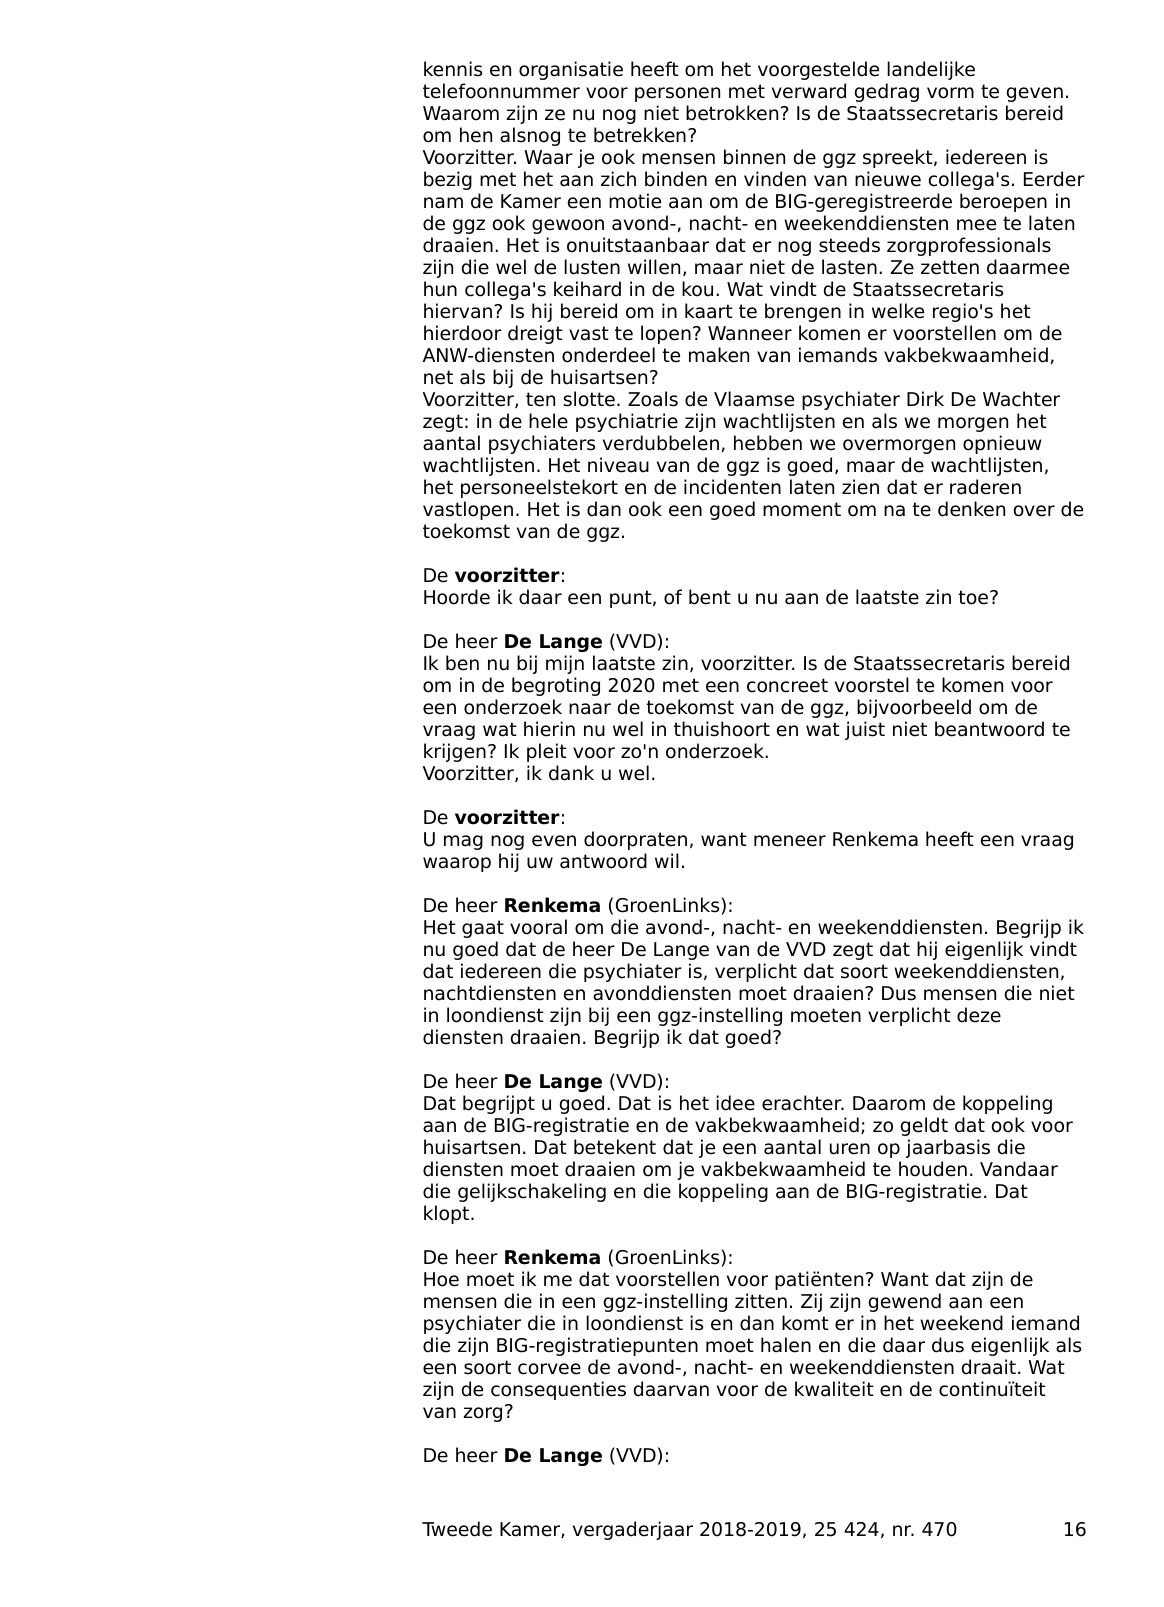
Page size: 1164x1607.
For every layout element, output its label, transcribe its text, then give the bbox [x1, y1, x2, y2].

text Het gaat vooral om die avond-, nacht- en weekenddiensten. Begrijp ik nu goed dat de heer De Lange van de VVD zegt dat hij eigenlijk vindt dat iedereen die psychiater is, verplicht dat soort weekenddiensten, nachtdiensten en avonddiensten moet draaien? Dus mensen die niet in loondienst zijn bij een ggz-instelling moeten verplicht deze diensten draaien. Begrijp ik dat goed? [422, 917, 1087, 1049]
text Hoorde ik daar een punt, of bent u nu aan de laatste zin toe? [422, 587, 1087, 609]
text De heer De Lange (VVD): [422, 1445, 1087, 1467]
text De heer Renkema (GroenLinks): [422, 1247, 1087, 1269]
text Ik ben nu bij mijn laatste zin, voorzitter. Is de Staatssecretaris bereid om in de begroting 2020 met een concreet voorstel te komen voor een onderzoek naar de toekomst van de ggz, bijvoorbeeld om de vraag wat hierin nu wel in thuishoort en wat juist niet beantwoord te krijgen? Ik pleit voor zo'n onderzoek. [422, 653, 1087, 763]
text De heer Renkema (GroenLinks): [422, 895, 1087, 917]
text De voorzitter: [422, 565, 1087, 587]
text Voorzitter, ten slotte. Zoals de Vlaamse psychiater Dirk De Wachter zegt: in de hele psychiatrie zijn wachtlijsten en als we morgen het aantal psychiaters verdubbelen, hebben we overmorgen opnieuw wachtlijsten. Het niveau van de ggz is goed, maar de wachtlijsten, het personeelstekort en de incidenten laten zien dat er raderen vastlopen. Het is dan ook een goed moment om na te denken over de toekomst van de ggz. [422, 389, 1087, 543]
text De voorzitter: [422, 807, 1087, 829]
text Hoe moet ik me dat voorstellen voor patiënten? Want dat zijn de mensen die in een ggz-instelling zitten. Zij zijn gewend aan een psychiater die in loondienst is en dan komt er in het weekend iemand die zijn BIG-registratiepunten moet halen en die daar dus eigenlijk als een soort corvee de avond-, nacht- en weekenddiensten draait. Wat zijn de consequenties daarvan voor de kwaliteit en de continuïteit van zorg? [422, 1269, 1087, 1423]
text De heer De Lange (VVD): [422, 1071, 1087, 1093]
text De heer De Lange (VVD): [422, 631, 1087, 653]
text Dat begrijpt u goed. Dat is het idee erachter. Daarom de koppeling aan de BIG-registratie en de vakbekwaamheid; zo geldt dat ook voor huisartsen. Dat betekent dat je een aantal uren op jaarbasis die diensten moet draaien om je vakbekwaamheid te houden. Vandaar die gelijkschakeling en die koppeling aan de BIG-registratie. Dat klopt. [422, 1093, 1087, 1225]
text Voorzitter. Waar je ook mensen binnen de ggz spreekt, iedereen is bezig met het aan zich binden en vinden van nieuwe collega's. Eerder nam de Kamer een motie aan om de BIG-geregistreerde beroepen in de ggz ook gewoon avond-, nacht- en weekenddiensten mee te laten draaien. Het is onuitstaanbaar dat er nog steeds zorgprofessionals zijn die wel de lusten willen, maar niet de lasten. Ze zetten daarmee hun collega's keihard in de kou. Wat vindt de Staatssecretaris hiervan? Is hij bereid om in kaart te brengen in welke regio's het hierdoor dreigt vast te lopen? Wanneer komen er voorstellen om de ANW-diensten onderdeel te maken van iemands vakbekwaamheid, net als bij de huisartsen? [422, 147, 1087, 389]
text U mag nog even doorpraten, want meneer Renkema heeft een vraag waarop hij uw antwoord wil. [422, 829, 1087, 873]
text kennis en organisatie heeft om het voorgestelde landelijke telefoonnummer voor personen met verward gedrag vorm te geven. Waarom zijn ze nu nog niet betrokken? Is de Staatssecretaris bereid om hen alsnog te betrekken? [422, 59, 1087, 147]
text Voorzitter, ik dank u wel. [422, 763, 1087, 785]
